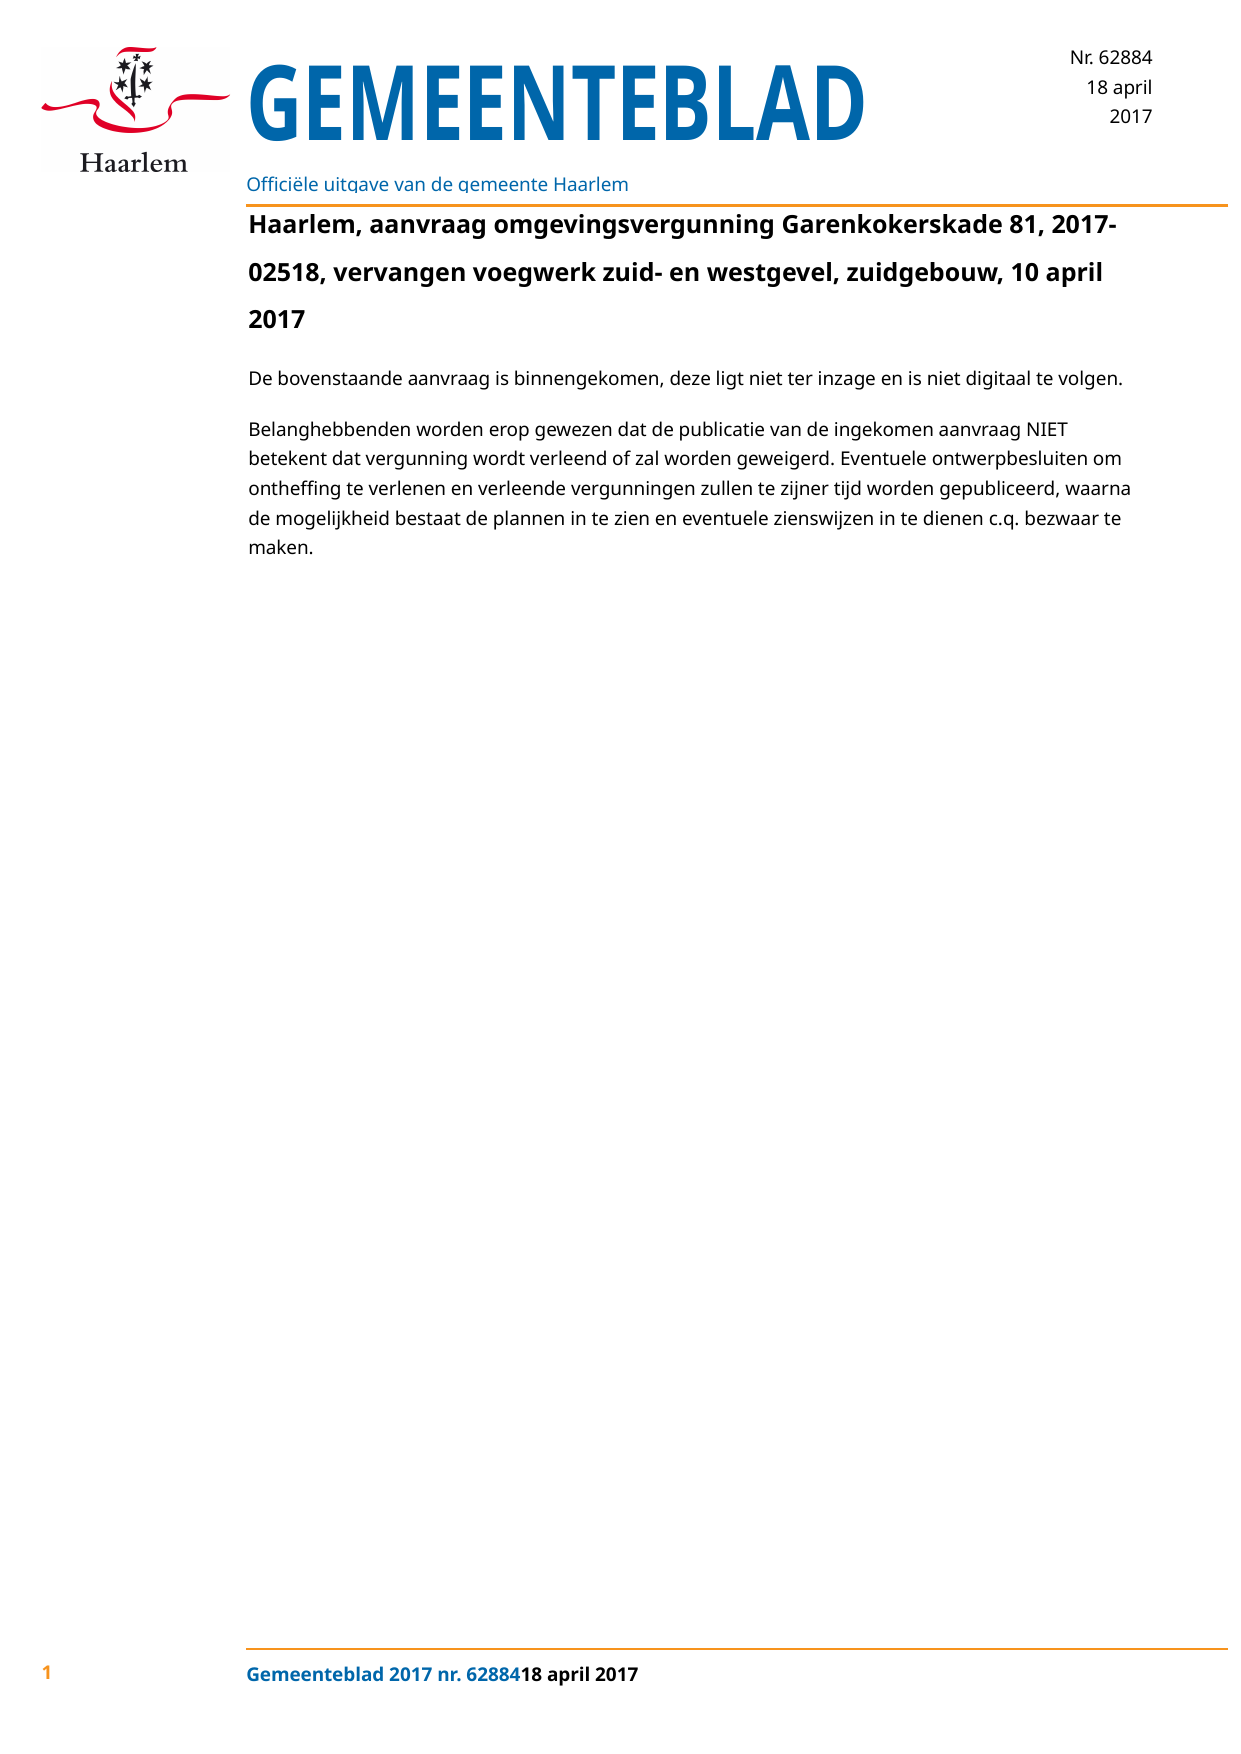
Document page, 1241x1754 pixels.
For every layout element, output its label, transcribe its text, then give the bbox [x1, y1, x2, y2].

picture [41, 47, 231, 172]
text Haarlem, aanvraag omgevingsvergunning Garenkokerskade 81, 2017-02518, vervangen voegwerk zuid- en westgevel, zuidgebouw, 10 april 2017 [248, 207, 1152, 336]
text Belanghebbenden worden erop gewezen dat de publicatie van de ingekomen aanvraag NIET betekent dat vergunning wordt verleend of zal worden geweigerd. Eventuele ontwerpbesluiten om ontheffing te verlenen en verleende vergunningen zullen te zijner tijd worden gepubliceerd, waarna de mogelijkheid bestaat de plannen in te zien en eventuele zienswijzen in te dienen c.q. bezwaar te maken. [248, 416, 1152, 560]
text De bovenstaande aanvraag is binnengekomen, deze ligt niet ter inzage en is niet digitaal te volgen. [248, 366, 1152, 391]
